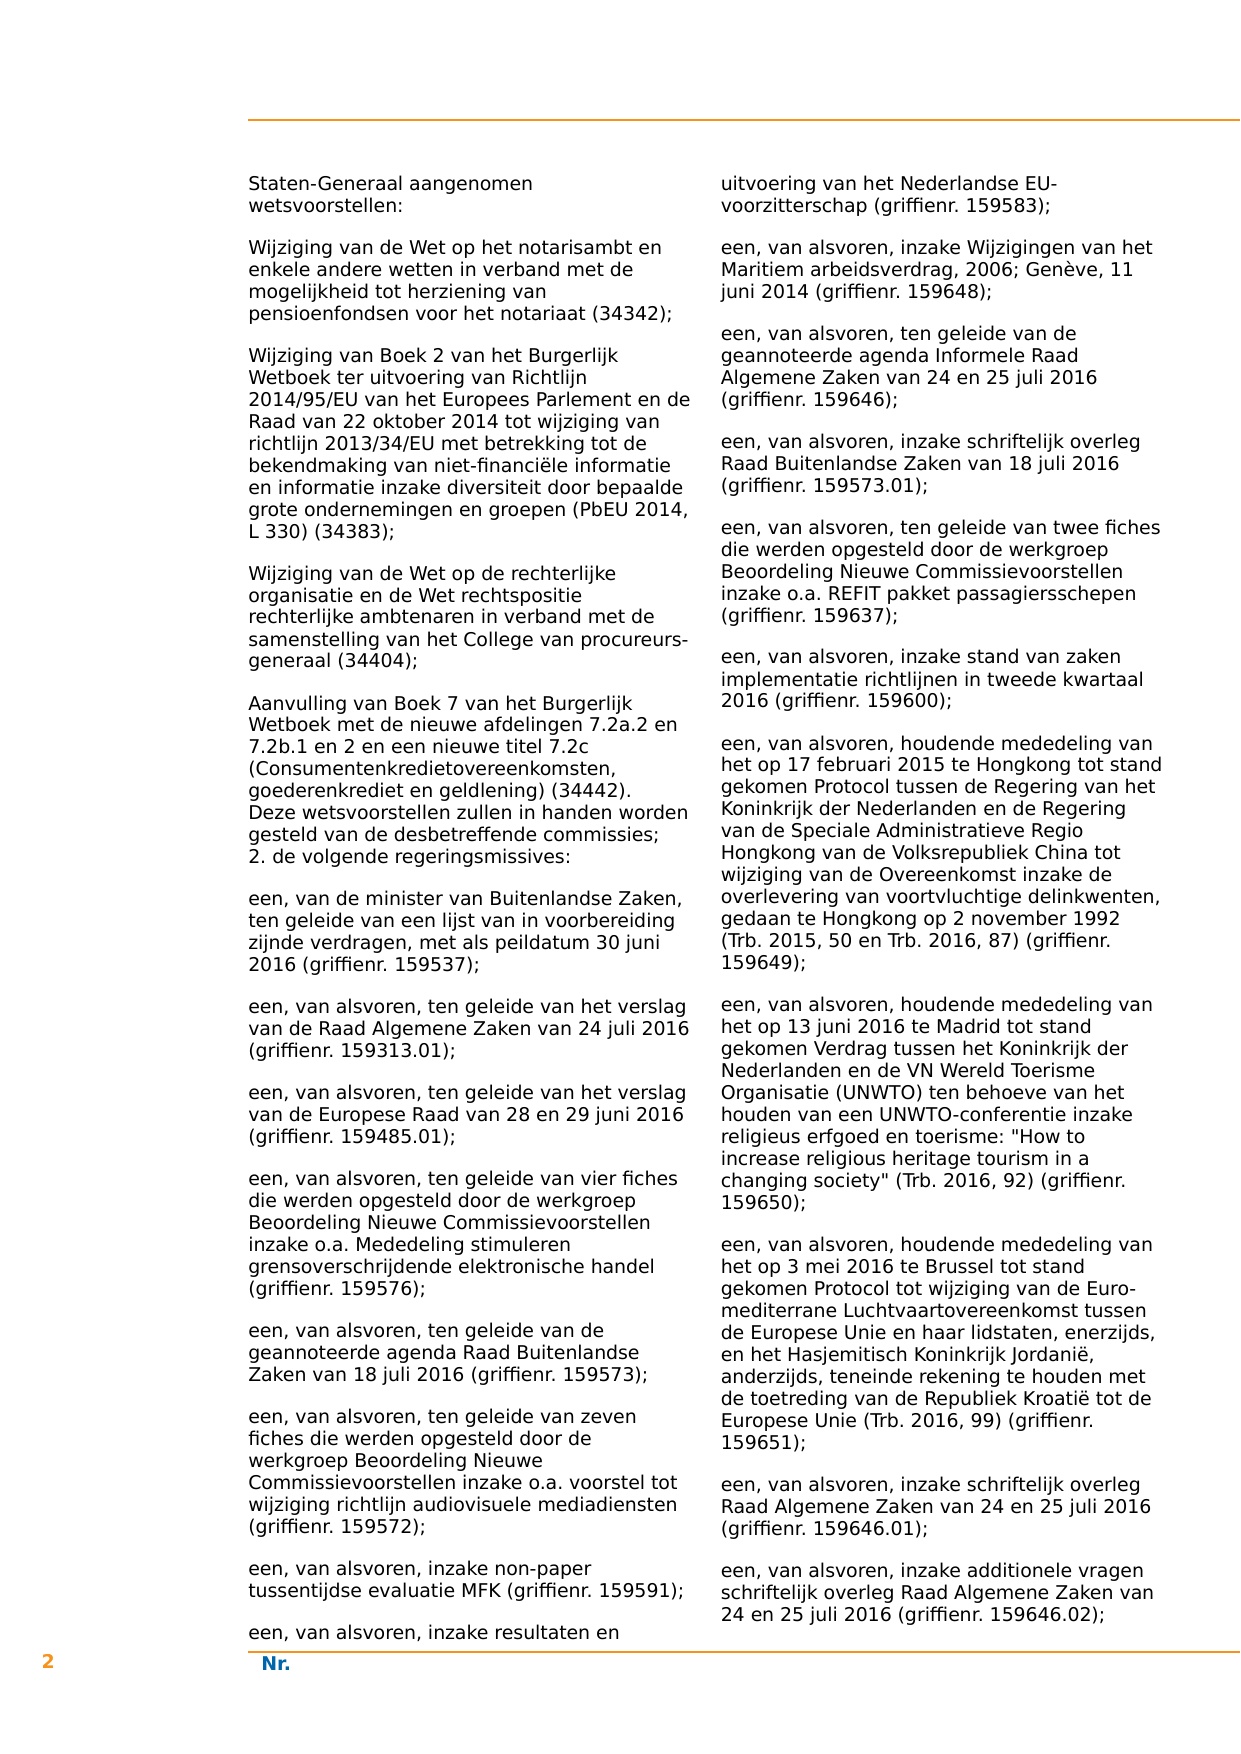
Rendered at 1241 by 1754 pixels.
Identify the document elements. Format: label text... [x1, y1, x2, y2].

text Wijziging van Boek 2 van het Burgerlijk Wetboek ter uitvoering van Richtlijn 2014/95/EU van het Europees Parlement en de Raad van 22 oktober 2014 tot wijziging van richtlijn 2013/34/EU met betrekking tot de bekendmaking van niet-financiële informatie en informatie inzake diversiteit door bepaalde grote ondernemingen en groepen (PbEU 2014, L 330) (34383); [248, 345, 691, 542]
text 2. de volgende regeringsmissives: [248, 846, 691, 868]
text een, van de minister van Buitenlandse Zaken, ten geleide van een lijst van in voorbereiding zijnde verdragen, met als peildatum 30 juni 2016 (griffienr. 159537); [248, 888, 691, 976]
text een, van alsvoren, inzake schriftelijk overleg Raad Buitenlandse Zaken van 18 juli 2016 (griffienr. 159573.01); [721, 431, 1163, 497]
text een, van alsvoren, houdende mededeling van het op 13 juni 2016 te Madrid tot stand gekomen Verdrag tussen het Koninkrijk der Nederlanden en de VN Wereld Toerisme Organisatie (UNWTO) ten behoeve van het houden van een UNWTO-conferentie inzake religieus erfgoed en toerisme: "How to increase religious heritage tourism in a changing society" (Trb. 2016, 92) (griffienr. 159650); [721, 994, 1163, 1214]
text een, van alsvoren, inzake non-paper tussentijdse evaluatie MFK (griffienr. 159591); [248, 1558, 691, 1602]
text een, van alsvoren, ten geleide van zeven fiches die werden opgesteld door de werkgroep Beoordeling Nieuwe Commissievoorstellen inzake o.a. voorstel tot wijziging richtlijn audiovisuele mediadiensten (griffienr. 159572); [248, 1406, 691, 1538]
text een, van alsvoren, ten geleide van de geannoteerde agenda Raad Buitenlandse Zaken van 18 juli 2016 (griffienr. 159573); [248, 1320, 691, 1386]
text een, van alsvoren, ten geleide van het verslag van de Raad Algemene Zaken van 24 juli 2016 (griffienr. 159313.01); [248, 996, 691, 1062]
text een, van alsvoren, ten geleide van twee fiches die werden opgesteld door de werkgroep Beoordeling Nieuwe Commissievoorstellen inzake o.a. REFIT pakket passagiersschepen (griffienr. 159637); [721, 517, 1163, 626]
text een, van alsvoren, ten geleide van het verslag van de Europese Raad van 28 en 29 juni 2016 (griffienr. 159485.01); [248, 1082, 691, 1148]
text een, van alsvoren, inzake resultaten en [248, 1622, 691, 1644]
text Deze wetsvoorstellen zullen in handen worden gesteld van de desbetreffende commissies; [248, 802, 691, 846]
text een, van alsvoren, inzake Wijzigingen van het Maritiem arbeidsverdrag, 2006; Genève, 11 juni 2014 (griffienr. 159648); [721, 237, 1163, 303]
text Wijziging van de Wet op de rechterlijke organisatie en de Wet rechtspositie rechterlijke ambtenaren in verband met de samenstelling van het College van procureurs-generaal (34404); [248, 562, 691, 672]
text een, van alsvoren, ten geleide van vier fiches die werden opgesteld door de werkgroep Beoordeling Nieuwe Commissievoorstellen inzake o.a. Mededeling stimuleren grensoverschrijdende elektronische handel (griffienr. 159576); [248, 1168, 691, 1300]
text een, van alsvoren, houdende mededeling van het op 3 mei 2016 te Brussel tot stand gekomen Protocol tot wijziging van de Euro-mediterrane Luchtvaartovereenkomst tussen de Europese Unie en haar lidstaten, enerzijds, en het Hasjemitisch Koninkrijk Jordanië, anderzijds, teneinde rekening te houden met de toetreding van de Republiek Kroatië tot de Europese Unie (Trb. 2016, 99) (griffienr. 159651); [721, 1234, 1163, 1454]
text een, van alsvoren, inzake additionele vragen schriftelijk overleg Raad Algemene Zaken van 24 en 25 juli 2016 (griffienr. 159646.02); [721, 1560, 1163, 1626]
text Aanvulling van Boek 7 van het Burgerlijk Wetboek met de nieuwe afdelingen 7.2a.2 en 7.2b.1 en 2 en een nieuwe titel 7.2c (Consumentenkredietovereenkomsten, goederenkrediet en geldlening) (34442). [248, 692, 691, 802]
text uitvoering van het Nederlandse EU-voorzitterschap (griffienr. 159583); [721, 173, 1163, 217]
text een, van alsvoren, inzake schriftelijk overleg Raad Algemene Zaken van 24 en 25 juli 2016 (griffienr. 159646.01); [721, 1474, 1163, 1540]
text een, van alsvoren, houdende mededeling van het op 17 februari 2015 te Hongkong tot stand gekomen Protocol tussen de Regering van het Koninkrijk der Nederlanden en de Regering van de Speciale Administratieve Regio Hongkong van de Volksrepubliek China tot wijziging van de Overeenkomst inzake de overlevering van voortvluchtige delinkwenten, gedaan te Hongkong op 2 november 1992 (Trb. 2015, 50 en Trb. 2016, 87) (griffienr. 159649); [721, 732, 1163, 974]
text Wijziging van de Wet op het notarisambt en enkele andere wetten in verband met de mogelijkheid tot herziening van pensioenfondsen voor het notariaat (34342); [248, 237, 691, 325]
text een, van alsvoren, ten geleide van de geannoteerde agenda Informele Raad Algemene Zaken van 24 en 25 juli 2016 (griffienr. 159646); [721, 323, 1163, 411]
text Staten-Generaal aangenomen wetsvoorstellen: [248, 173, 691, 217]
text een, van alsvoren, inzake stand van zaken implementatie richtlijnen in tweede kwartaal 2016 (griffienr. 159600); [721, 646, 1163, 712]
